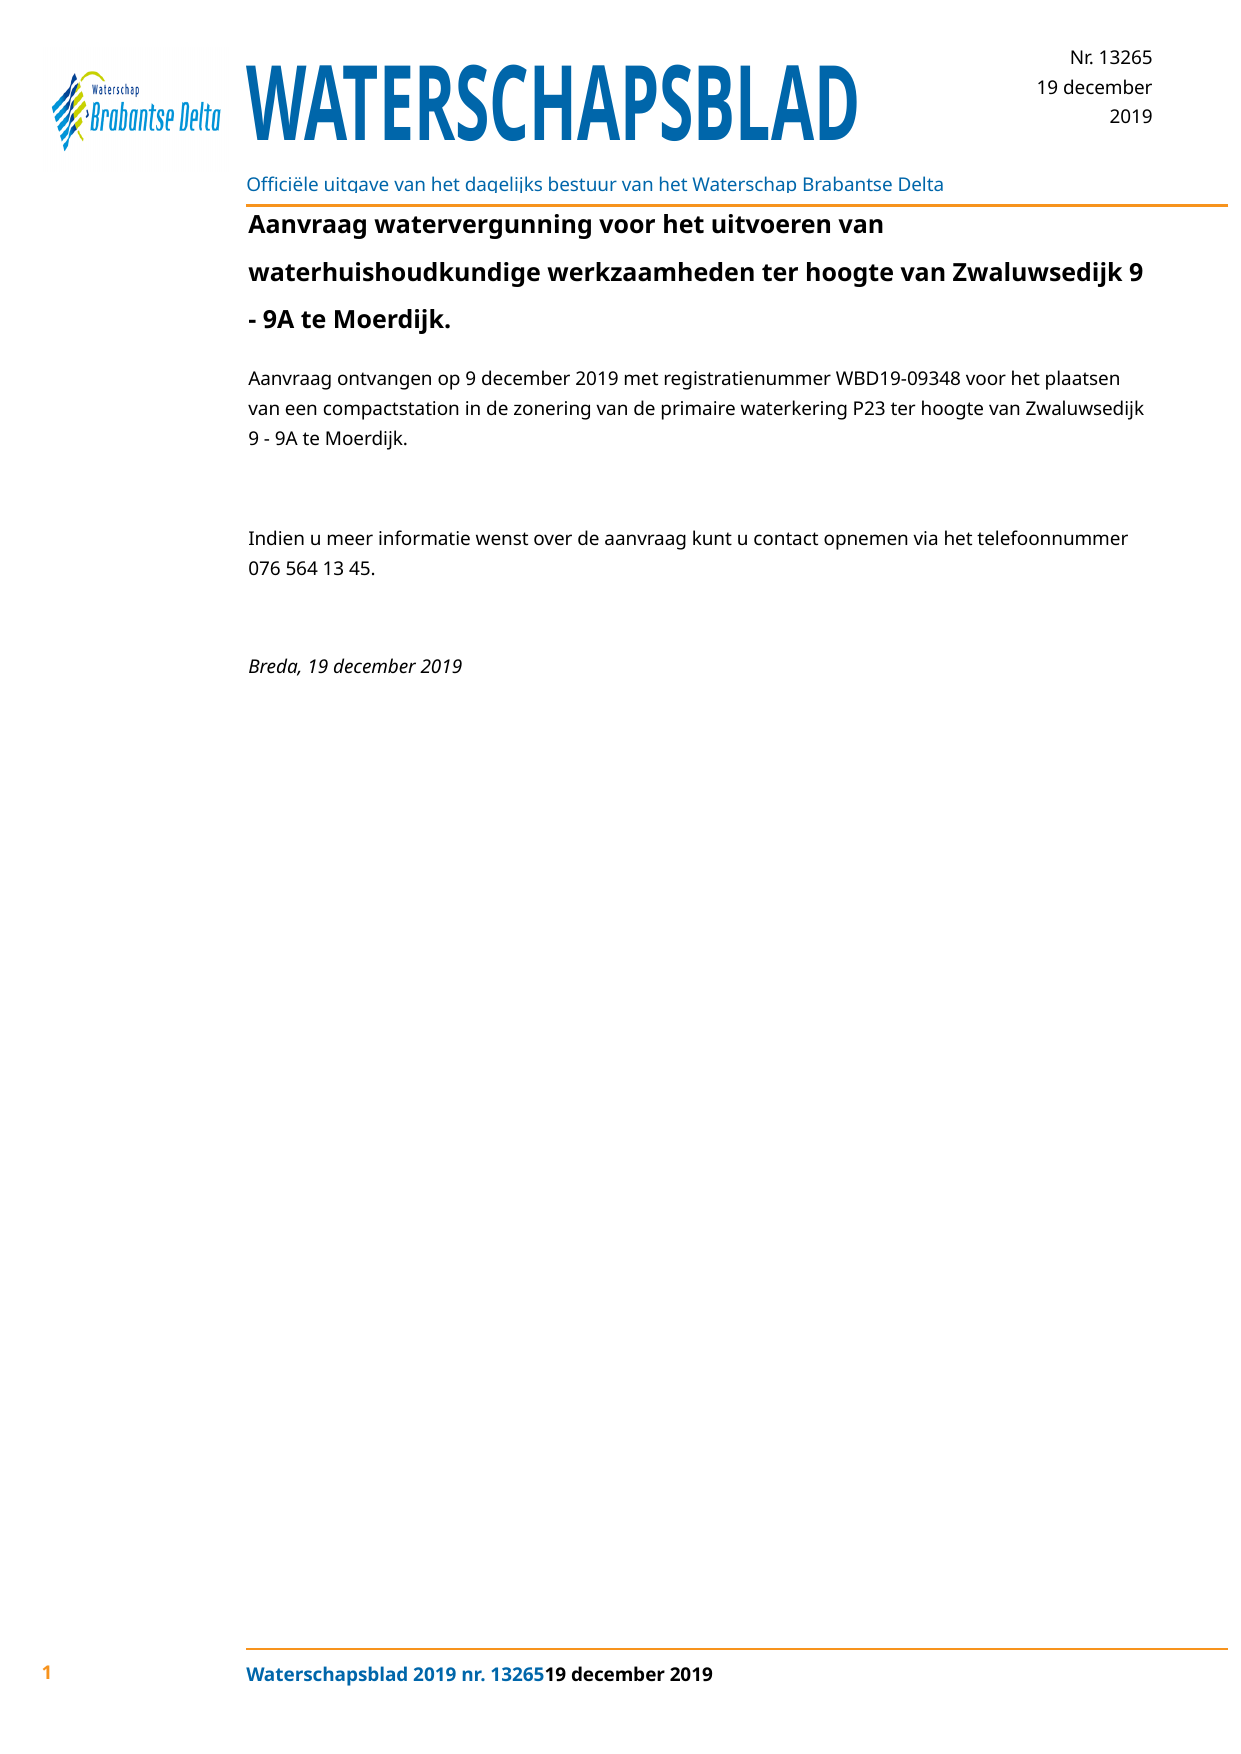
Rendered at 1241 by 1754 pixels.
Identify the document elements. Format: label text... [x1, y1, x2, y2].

text Aanvraag ontvangen op 9 december 2019 met registratienummer WBD19-09348 voor het plaatsen van een compactstation in de zonering van de primaire waterkering P23 ter hoogte van Zwaluwsedijk 9 - 9A te Moerdijk. [248, 366, 1152, 450]
text Indien u meer informatie wenst over de aanvraag kunt u contact opnemen via het telefoonnummer 076 564 13 45. [248, 526, 1152, 581]
text Breda, 19 december 2019 [248, 653, 1152, 679]
picture [41, 47, 231, 172]
text Aanvraag watervergunning voor het uitvoeren van waterhuishoudkundige werkzaamheden ter hoogte van Zwaluwsedijk 9 - 9A te Moerdijk. [248, 207, 1152, 336]
